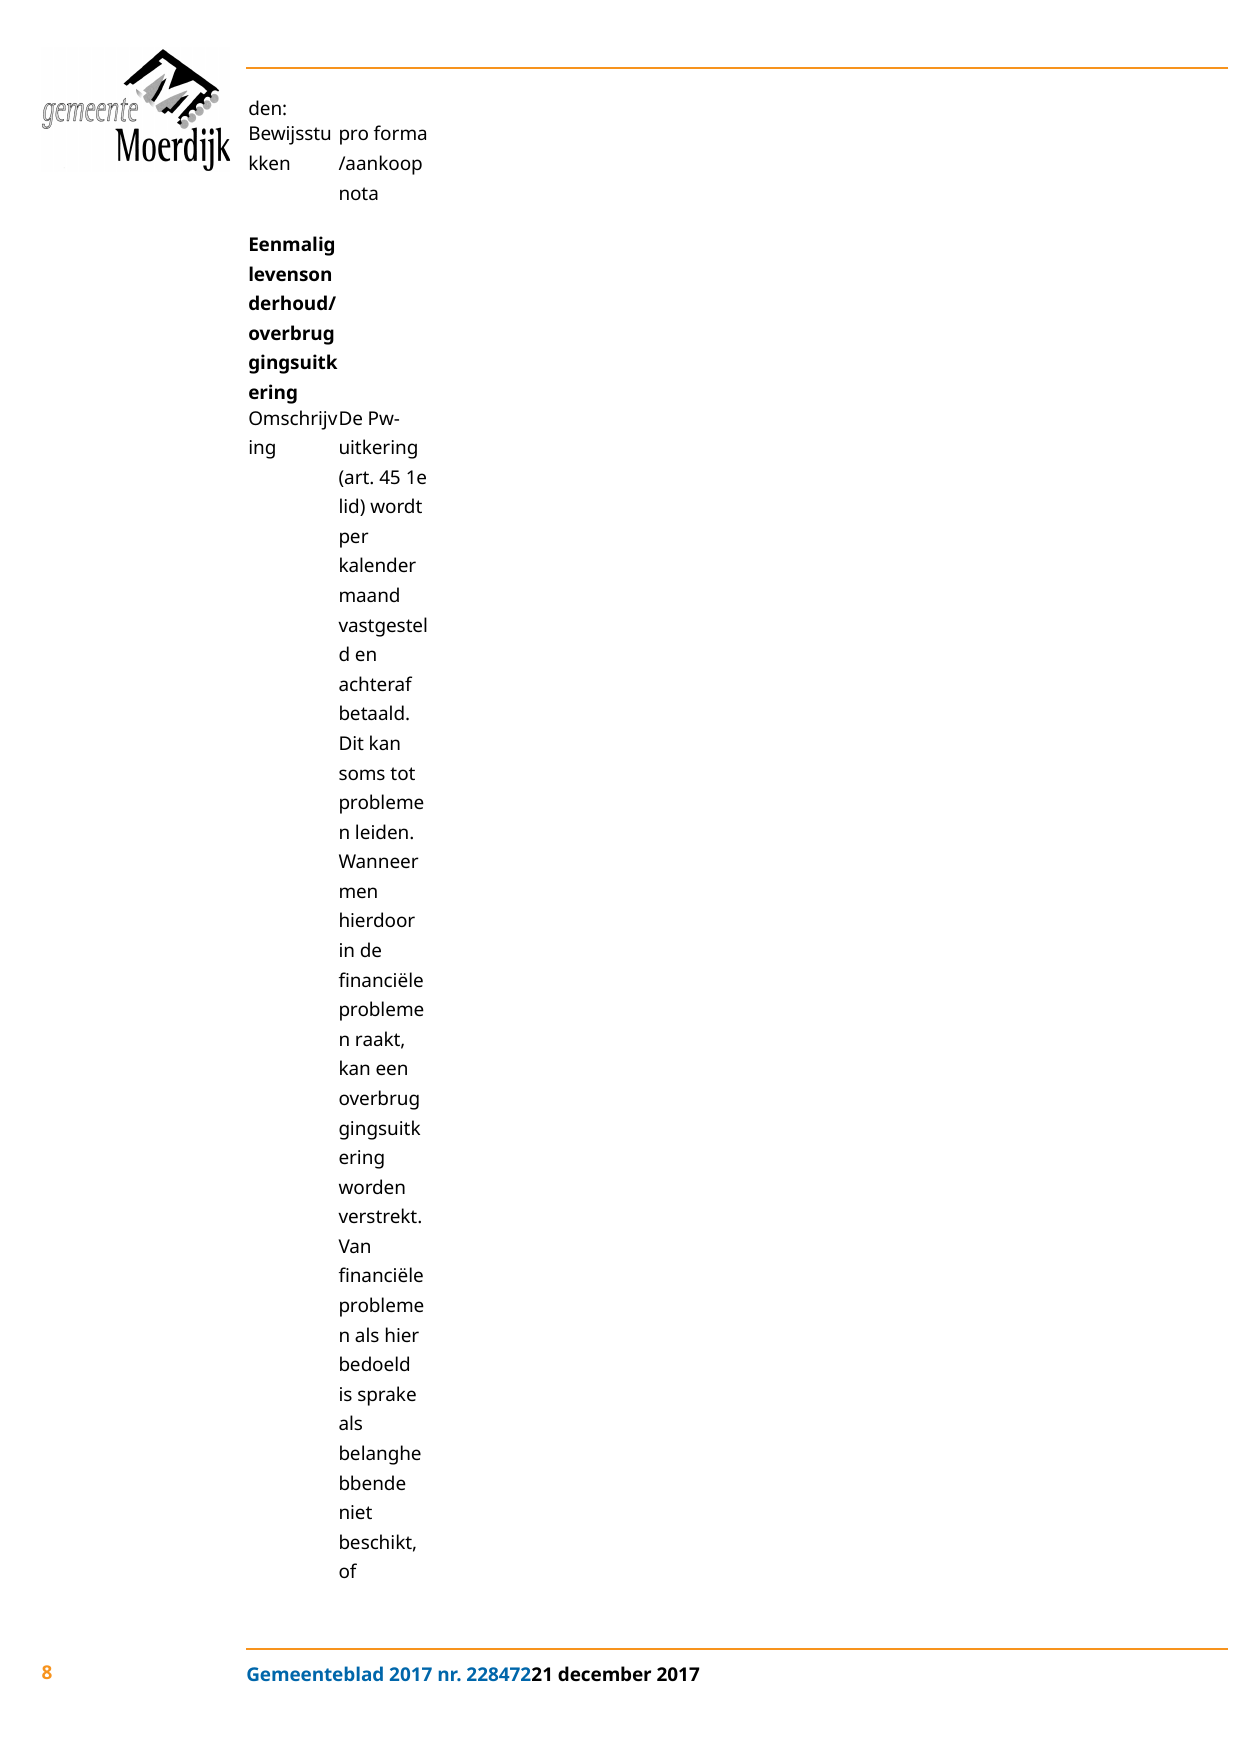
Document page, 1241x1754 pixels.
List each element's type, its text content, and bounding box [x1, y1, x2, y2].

table_cell De Pw-uitkering (art. 45 1e lid) wordt per kalendermaand vastgesteld en achteraf betaald. Dit kan soms tot problemen leiden. Wanneer men hierdoor in de financiële problemen raakt, kan een overbruggingsuitkering worden verstrekt. Van financiële problemen als hier bedoeld is sprake als belanghebbende niet beschikt, of [338, 405, 429, 1584]
table_cell pro forma /aankoopnota [338, 121, 429, 205]
table_cell den: [248, 95, 338, 121]
table_cell [338, 95, 429, 121]
picture [41, 47, 231, 172]
table_cell [338, 205, 429, 231]
table_cell Eenmalig levensonderhoud/ overbruggingsuitkering [248, 231, 338, 405]
table_cell Bewijsstukken [248, 121, 338, 205]
table_cell [338, 231, 429, 405]
table_cell Omschrijving [248, 405, 338, 1584]
table_cell [248, 205, 338, 231]
